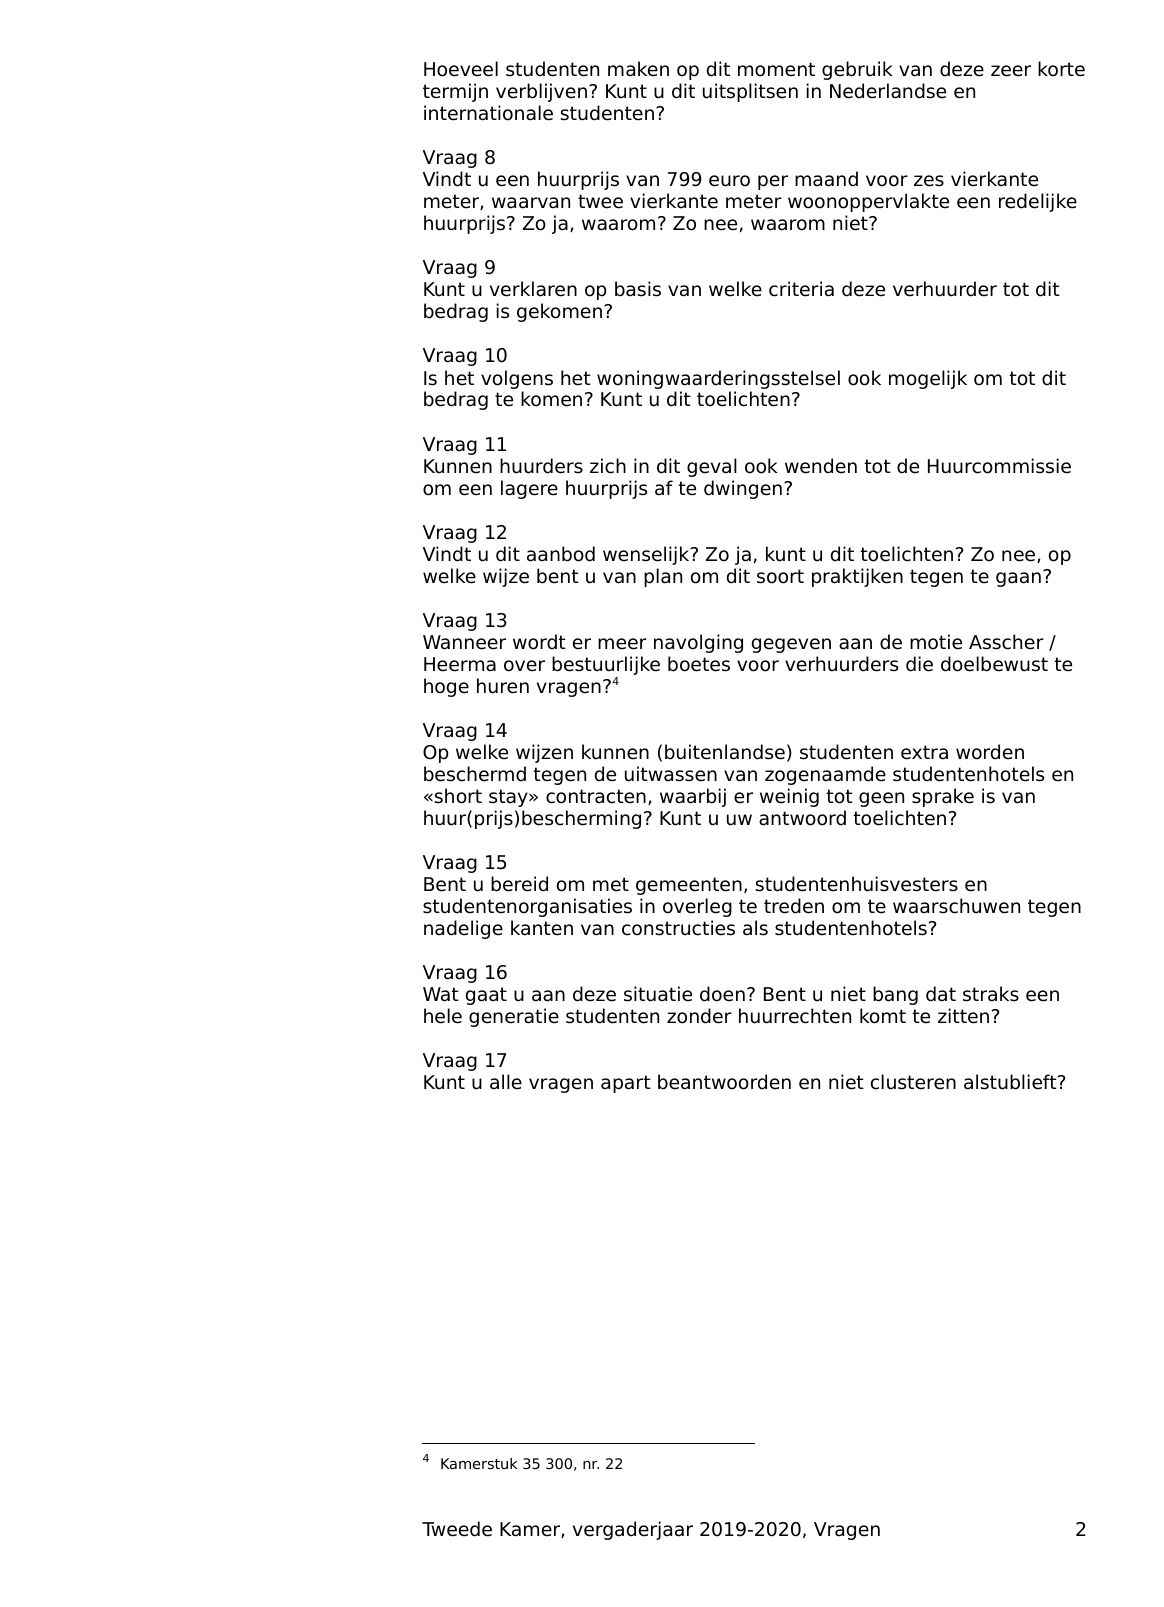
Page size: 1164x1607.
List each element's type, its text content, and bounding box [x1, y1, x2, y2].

text Vraag 14 [422, 720, 1087, 742]
text Vraag 9 [422, 257, 1087, 279]
text Is het volgens het woningwaarderingsstelsel ook mogelijk om tot dit bedrag te komen? Kunt u dit toelichten? [422, 367, 1087, 411]
text Wanneer wordt er meer navolging gegeven aan de motie Asscher / Heerma over bestuurlijke boetes voor verhuurders die doelbewust te hoge huren vragen? [422, 632, 1087, 698]
text Vraag 17 [422, 1050, 1087, 1072]
text Vindt u dit aanbod wenselijk? Zo ja, kunt u dit toelichten? Zo nee, op welke wijze bent u van plan om dit soort praktijken tegen te gaan? [422, 544, 1087, 588]
text Vindt u een huurprijs van 799 euro per maand voor zes vierkante meter, waarvan twee vierkante meter woonoppervlakte een redelijke huurprijs? Zo ja, waarom? Zo nee, waarom niet? [422, 169, 1087, 235]
text Hoeveel studenten maken op dit moment gebruik van deze zeer korte termijn verblijven? Kunt u dit uitsplitsen in Nederlandse en internationale studenten? [422, 59, 1087, 125]
text Vraag 11 [422, 433, 1087, 456]
text Kunnen huurders zich in dit geval ook wenden tot de Huurcommissie om een lagere huurprijs af te dwingen? [422, 456, 1087, 499]
text Vraag 13 [422, 610, 1087, 632]
text Vraag 10 [422, 345, 1087, 367]
text Vraag 15 [422, 852, 1087, 874]
text Vraag 12 [422, 522, 1087, 544]
text Vraag 16 [422, 962, 1087, 984]
text Kunt u alle vragen apart beantwoorden en niet clusteren alstublieft? [422, 1072, 1087, 1094]
text Wat gaat u aan deze situatie doen? Bent u niet bang dat straks een hele generatie studenten zonder huurrechten komt te zitten? [422, 984, 1087, 1028]
text Kunt u verklaren op basis van welke criteria deze verhuurder tot dit bedrag is gekomen? [422, 279, 1087, 323]
text Vraag 8 [422, 147, 1087, 169]
text Op welke wijzen kunnen (buitenlandse) studenten extra worden beschermd tegen de uitwassen van zogenaamde studentenhotels en «short stay» contracten, waarbij er weinig tot geen sprake is van huur(prijs)bescherming? Kunt u uw antwoord toelichten? [422, 742, 1087, 830]
text Bent u bereid om met gemeenten, studentenhuisvesters en studentenorganisaties in overleg te treden om te waarschuwen tegen nadelige kanten van constructies als studentenhotels? [422, 874, 1087, 940]
text Kamerstuk 35 300, nr. 22 [422, 1452, 1087, 1474]
